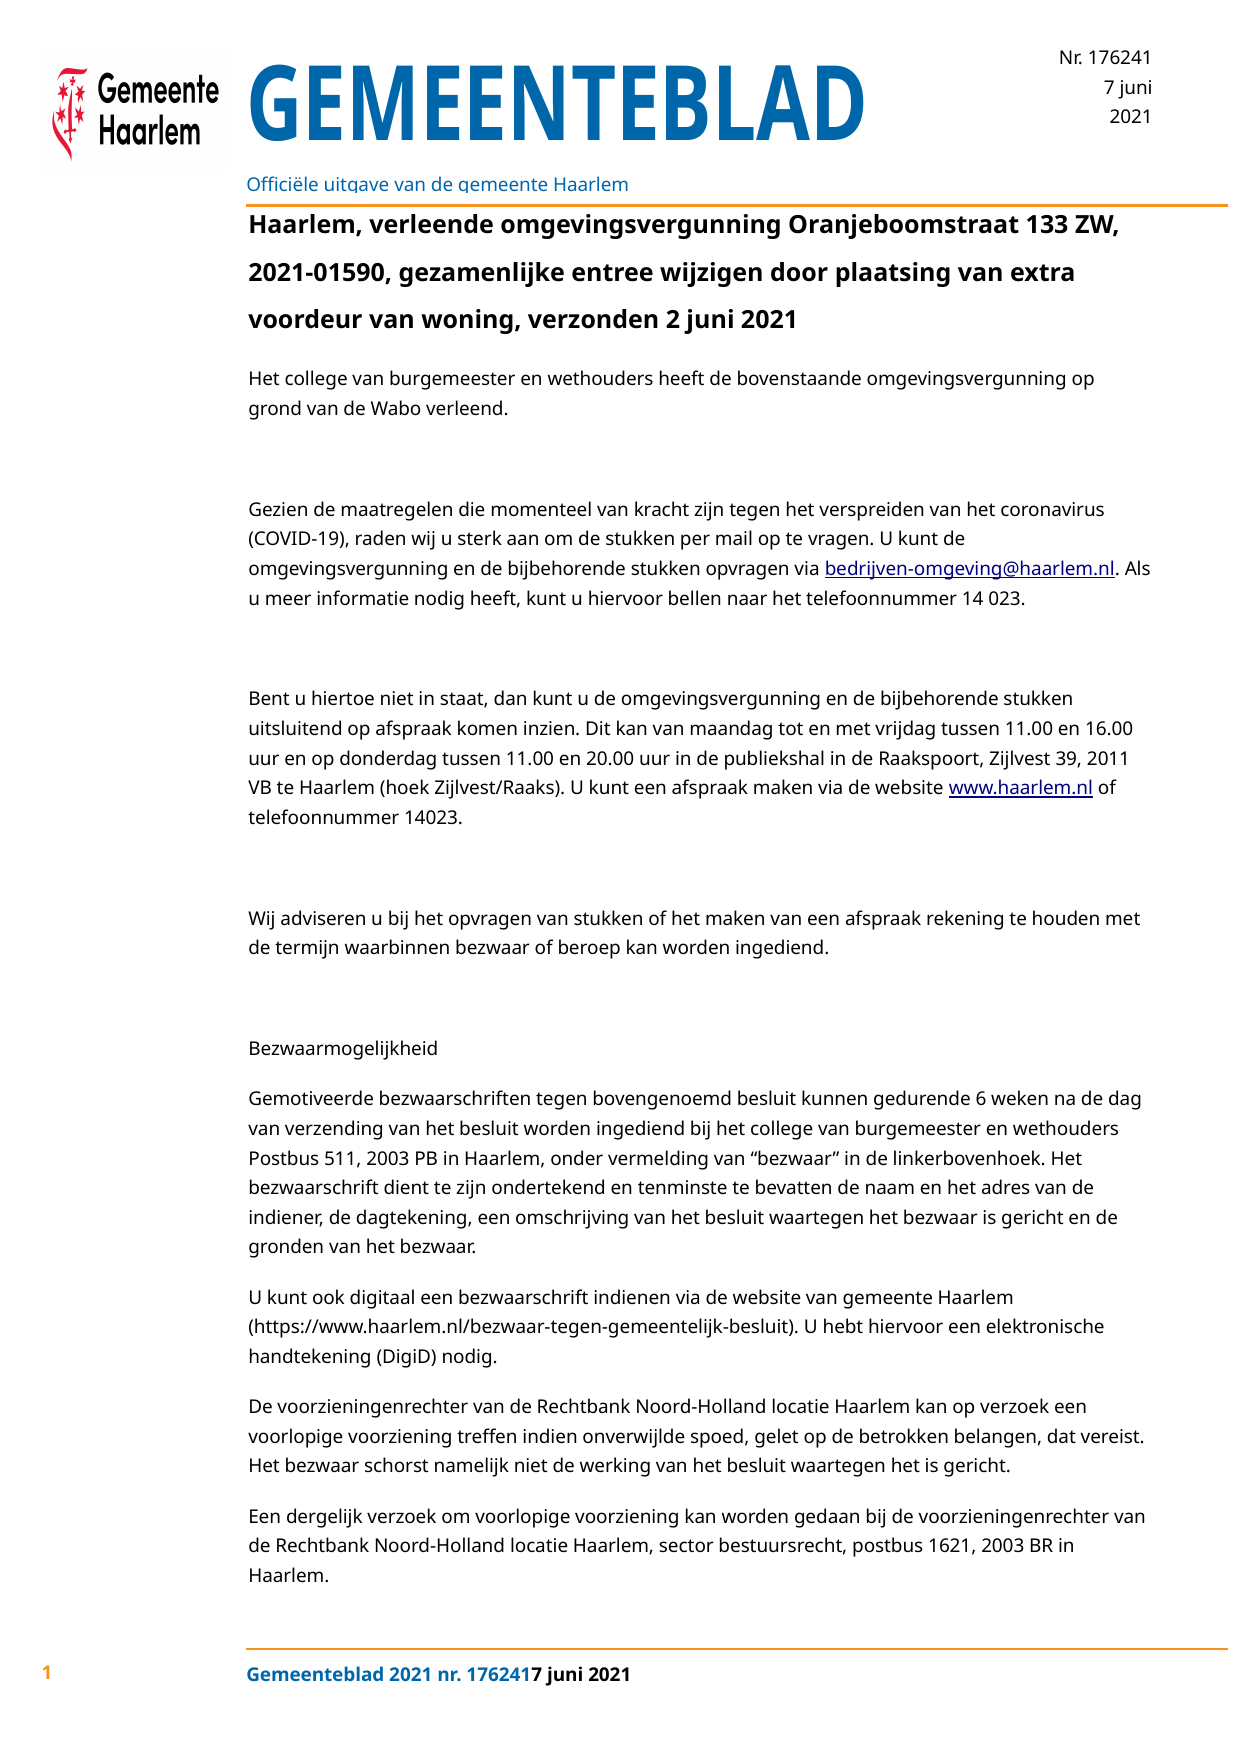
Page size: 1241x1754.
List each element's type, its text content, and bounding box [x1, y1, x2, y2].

text Het college van burgemeester en wethouders heeft de bovenstaande omgevingsvergunning op grond van de Wabo verleend. [248, 366, 1152, 421]
text U kunt ook digitaal een bezwaarschrift indienen via de website van gemeente Haarlem (https://www.haarlem.nl/bezwaar-tegen-gemeentelijk-besluit). U hebt hiervoor een elektronische handtekening (DigiD) nodig. [248, 1284, 1152, 1369]
text Een dergelijk verzoek om voorlopige voorziening kan worden gedaan bij de voorzieningenrechter van de Rechtbank Noord-Holland locatie Haarlem, sector bestuursrecht, postbus 1621, 2003 BR in Haarlem. [248, 1503, 1152, 1588]
text Wij adviseren u bij het opvragen van stukken of het maken van een afspraak rekening te houden met de termijn waarbinnen bezwaar of beroep kan worden ingediend. [248, 905, 1152, 960]
text Bent u hiertoe niet in staat, dan kunt u de omgevingsvergunning en de bijbehorende stukken uitsluitend op afspraak komen inzien. Dit kan van maandag tot en met vrijdag tussen 11.00 en 16.00 uur en op donderdag tussen 11.00 en 20.00 uur in de publiekshal in de Raakspoort, Zijlvest 39, 2011 VB te Haarlem (hoek Zijlvest/Raaks). U kunt een afspraak maken via de website www.haarlem.nl of telefoonnummer 14023. [248, 686, 1152, 829]
text Haarlem, verleende omgevingsvergunning Oranjeboomstraat 133 ZW, 2021-01590, gezamenlijke entree wijzigen door plaatsing van extra voordeur van woning, verzonden 2 juni 2021 [248, 207, 1152, 336]
picture [41, 47, 231, 172]
text Bezwaarmogelijkheid [248, 1035, 1152, 1061]
text De voorzieningenrechter van de Rechtbank Noord-Holland locatie Haarlem kan op verzoek een voorlopige voorziening treffen indien onverwijlde spoed, gelet op de betrokken belangen, dat vereist. Het bezwaar schorst namelijk niet de werking van het besluit waartegen het is gericht. [248, 1393, 1152, 1478]
text Gemotiveerde bezwaarschriften tegen bovengenoemd besluit kunnen gedurende 6 weken na de dag van verzending van het besluit worden ingediend bij het college van burgemeester en wethouders Postbus 511, 2003 PB in Haarlem, onder vermelding van “bezwaar” in de linkerbovenhoek. Het bezwaarschrift dient te zijn ondertekend en tenminste te bevatten de naam en het adres van de indiener, de dagtekening, een omschrijving van het besluit waartegen het bezwaar is gericht en de gronden van het bezwaar. [248, 1086, 1152, 1259]
text Gezien de maatregelen die momenteel van kracht zijn tegen het verspreiden van het coronavirus (COVID-19), raden wij u sterk aan om de stukken per mail op te vragen. U kunt de omgevingsvergunning en de bijbehorende stukken opvragen via bedrijven-omgeving@haarlem.nl. Als u meer informatie nodig heeft, kunt u hiervoor bellen naar het telefoonnummer 14 023. [248, 496, 1152, 610]
